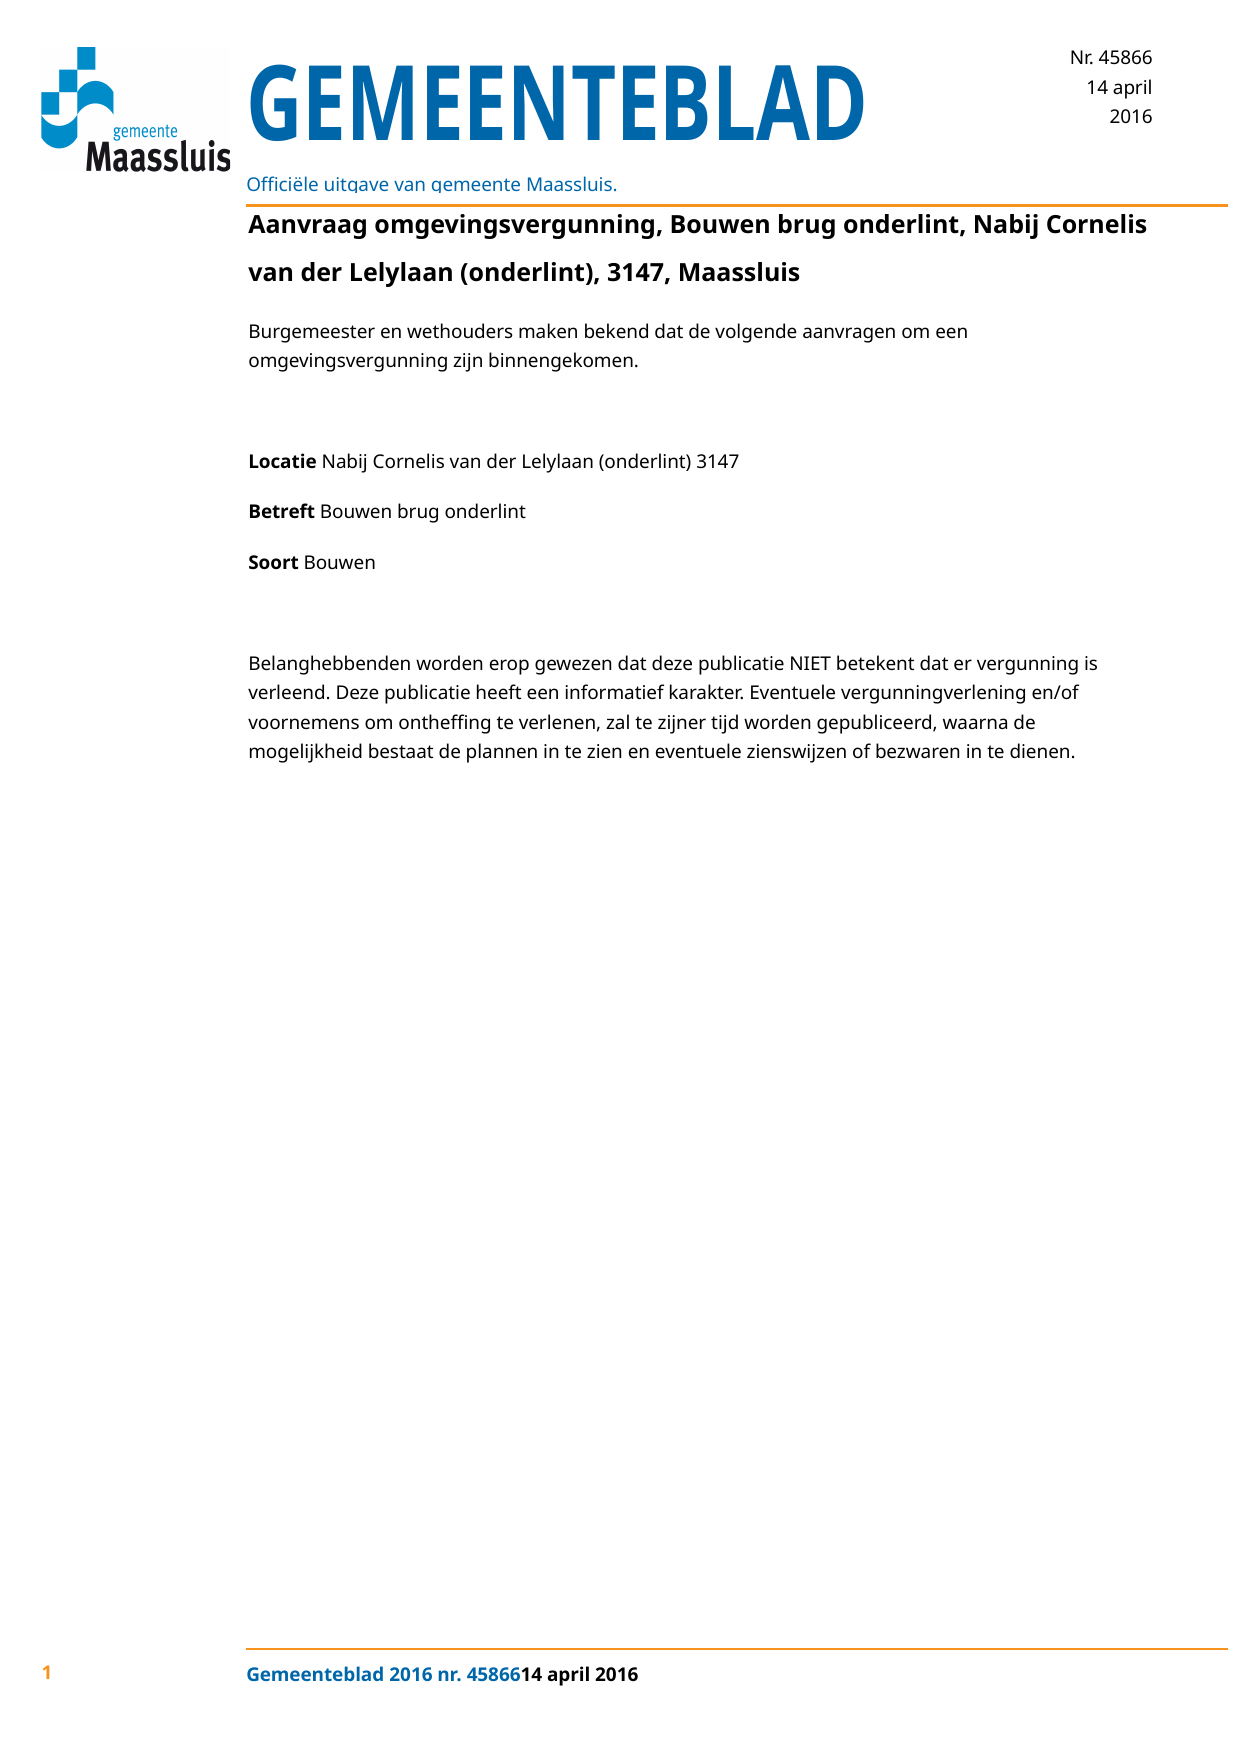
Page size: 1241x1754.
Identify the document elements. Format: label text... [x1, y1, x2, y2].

text Burgemeester en wethouders maken bekend dat de volgende aanvragen om een omgevingsvergunning zijn binnengekomen. [248, 318, 1152, 373]
picture [41, 47, 231, 172]
picture [41, 47, 77, 92]
text Aanvraag omgevingsvergunning, Bouwen brug onderlint, Nabij Cornelis van der Lelylaan (onderlint), 3147, Maassluis [248, 207, 1152, 288]
text Belanghebbenden worden erop gewezen dat deze publicatie NIET betekent dat er vergunning is verleend. Deze publicatie heeft een informatief karakter. Eventuele vergunningverlening en/of voornemens om ontheffing te verlenen, zal te zijner tijd worden gepubliceerd, waarna de mogelijkheid bestaat de plannen in te zien en eventuele zienswijzen of bezwaren in te dienen. [248, 650, 1152, 764]
text Soort Bouwen [248, 549, 1152, 575]
text Locatie Nabij Cornelis van der Lelylaan (onderlint) 3147 [248, 448, 1152, 474]
text Betreft Bouwen brug onderlint [248, 499, 1152, 524]
